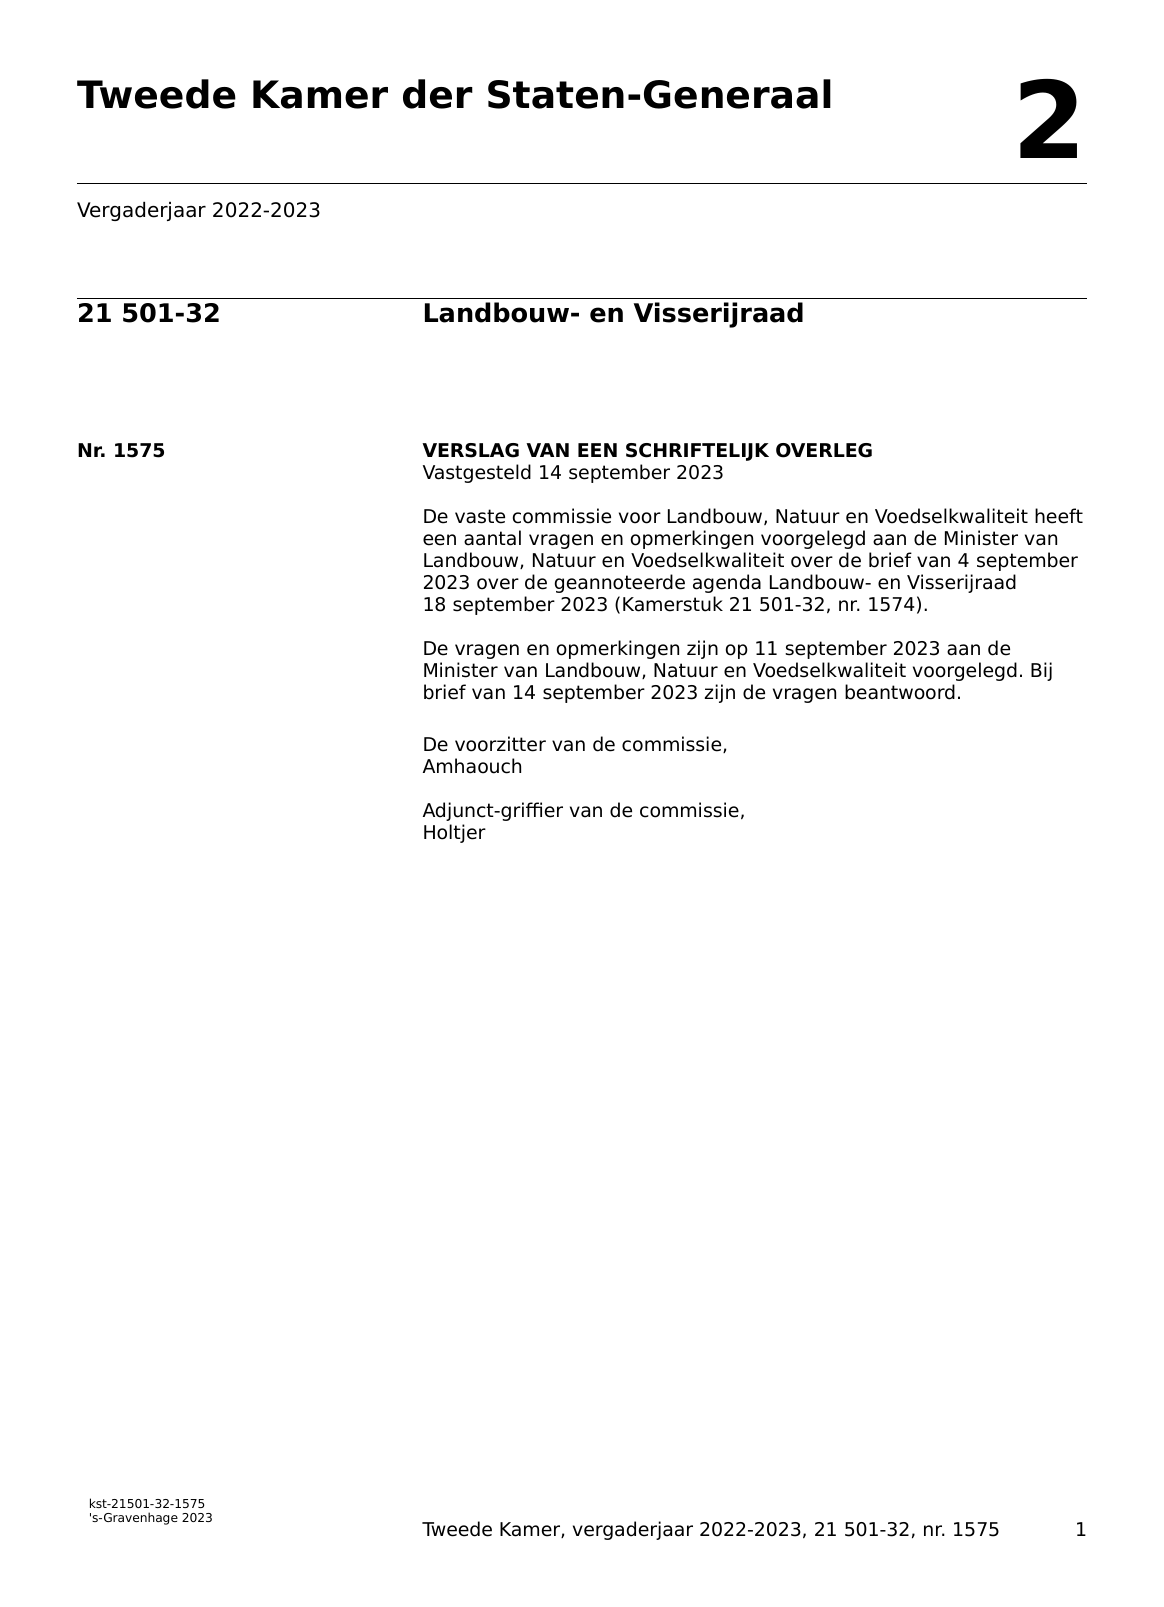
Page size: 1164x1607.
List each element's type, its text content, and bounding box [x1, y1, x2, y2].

text kst-21501-32-1575 [88, 1497, 323, 1511]
text Adjunct-griffier van de commissie, Holtjer [422, 800, 1087, 844]
subtitle Nr. 1575 VERSLAG VAN EEN SCHRIFTELIJK OVERLEG [77, 440, 1087, 462]
table_header 2 [886, 59, 1087, 183]
text De vaste commissie voor Landbouw, Natuur en Voedselkwaliteit heeft een aantal vragen en opmerkingen voorgelegd aan de Minister van Landbouw, Natuur en Voedselkwaliteit over de brief van 4 september 2023 over de geannoteerde agenda Landbouw- en Visserijraad 18 september 2023 (Kamerstuk 21 501-32, nr. 1574). [422, 506, 1087, 616]
subtitle 21 501-32 Landbouw- en Visserijraad [77, 299, 1087, 329]
text De voorzitter van de commissie, Amhaouch [422, 734, 1087, 778]
text Vastgesteld 14 september 2023 [422, 462, 1087, 484]
text 's-Gravenhage 2023 [88, 1511, 323, 1525]
text De vragen en opmerkingen zijn op 11 september 2023 aan de Minister van Landbouw, Natuur en Voedselkwaliteit voorgelegd. Bij brief van 14 september 2023 zijn de vragen beantwoord. [422, 638, 1087, 704]
table_header Tweede Kamer der Staten-Generaal [77, 59, 886, 183]
table_cell Vergaderjaar 2022-2023 [77, 184, 1087, 298]
